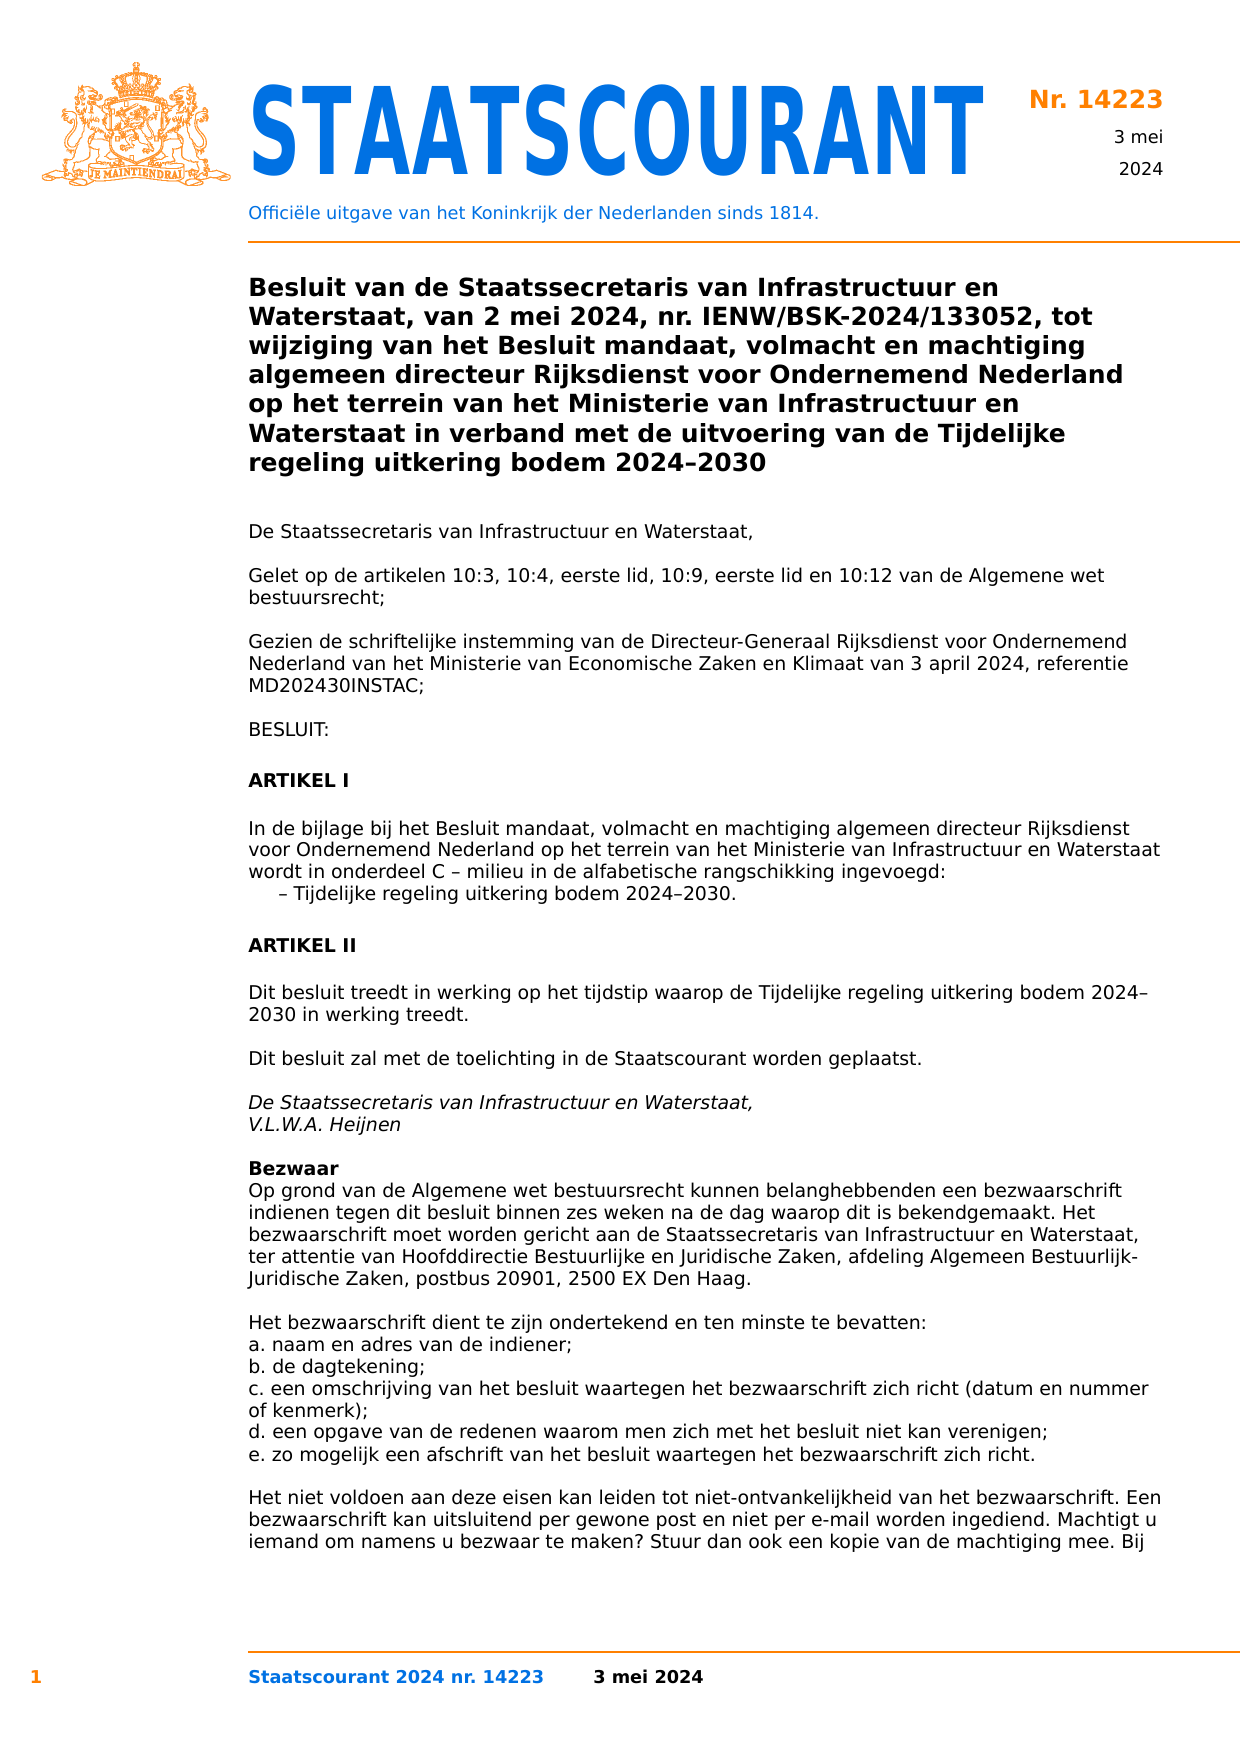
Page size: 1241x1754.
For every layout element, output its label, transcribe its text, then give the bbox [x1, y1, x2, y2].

text – Tijdelijke regeling uitkering bodem 2024–2030. [278, 883, 1163, 905]
text Gelet op de artikelen 10:3, 10:4, eerste lid, 10:9, eerste lid en 10:12 van de Algemene wet bestuursrecht; [248, 565, 1163, 609]
text BESLUIT: [248, 718, 1163, 740]
text De Staatssecretaris van Infrastructuur en Waterstaat, V.L.W.A. Heijnen [248, 1092, 1163, 1136]
text In de bijlage bij het Besluit mandaat, volmacht en machtiging algemeen directeur Rijksdienst voor Ondernemend Nederland op het terrein van het Ministerie van Infrastructuur en Waterstaat wordt in onderdeel C – milieu in de alfabetische rangschikking ingevoegd: [248, 817, 1163, 883]
text Het niet voldoen aan deze eisen kan leiden tot niet-ontvankelijkheid van het bezwaarschrift. Een bezwaarschrift kan uitsluitend per gewone post en niet per e-mail worden ingediend. Machtigt u iemand om namens u bezwaar te maken? Stuur dan ook een kopie van de machtiging mee. Bij [248, 1487, 1163, 1553]
subtitle Besluit van de Staatssecretaris van Infrastructuur en Waterstaat, van 2 mei 2024, nr. IENW/BSK-2024/133052, tot wijziging van het Besluit mandaat, volmacht en machtiging algemeen directeur Rijksdienst voor Ondernemend Nederland op het terrein van het Ministerie van Infrastructuur en Waterstaat in verband met de uitvoering van de Tijdelijke regeling uitkering bodem 2024–2030 [248, 273, 1163, 477]
table_cell 3 mei [998, 121, 1240, 153]
table_cell 2024 [998, 153, 1240, 203]
text e. zo mogelijk een afschrift van het besluit waartegen het bezwaarschrift zich richt. [248, 1443, 1163, 1465]
table_cell Officiële uitgave van het Koninkrijk der Nederlanden sinds 1814. [248, 203, 1240, 241]
text b. de dagtekening; [248, 1356, 1163, 1377]
text Gezien de schriftelijke instemming van de Directeur-Generaal Rijksdienst voor Ondernemend Nederland van het Ministerie van Economische Zaken en Klimaat van 3 april 2024, referentie MD202430INSTAC; [248, 631, 1163, 697]
text d. een opgave van de redenen waarom men zich met het besluit niet kan verenigen; [248, 1421, 1163, 1443]
picture [41, 62, 231, 186]
text De Staatssecretaris van Infrastructuur en Waterstaat, [248, 521, 1163, 543]
table_header Nr. 14223 [998, 62, 1240, 121]
text c. een omschrijving van het besluit waartegen het bezwaarschrift zich richt (datum en nummer of kenmerk); [248, 1377, 1163, 1421]
text Op grond van de Algemene wet bestuursrecht kunnen belanghebbenden een bezwaarschrift indienen tegen dit besluit binnen zes weken na de dag waarop dit is bekendgemaakt. Het bezwaarschrift moet worden gericht aan de Staatssecretaris van Infrastructuur en Waterstaat, ter attentie van Hoofddirectie Bestuurlijke en Juridische Zaken, afdeling Algemeen Bestuurlijk-Juridische Zaken, postbus 20901, 2500 EX Den Haag. [248, 1180, 1163, 1290]
text Dit besluit treedt in werking op het tijdstip waarop de Tijdelijke regeling uitkering bodem 2024–2030 in werking treedt. [248, 982, 1163, 1026]
text Dit besluit zal met de toelichting in de Staatscourant worden geplaatst. [248, 1048, 1163, 1070]
table_header [25, 62, 248, 241]
subtitle ARTIKEL I [248, 770, 1163, 792]
subtitle ARTIKEL II [248, 935, 1163, 957]
table_header STAATSCOURANT [248, 62, 998, 203]
text a. naam en adres van de indiener; [248, 1333, 1163, 1356]
text Bezwaar [248, 1158, 1163, 1180]
text Het bezwaarschrift dient te zijn ondertekend en ten minste te bevatten: [248, 1312, 1163, 1333]
